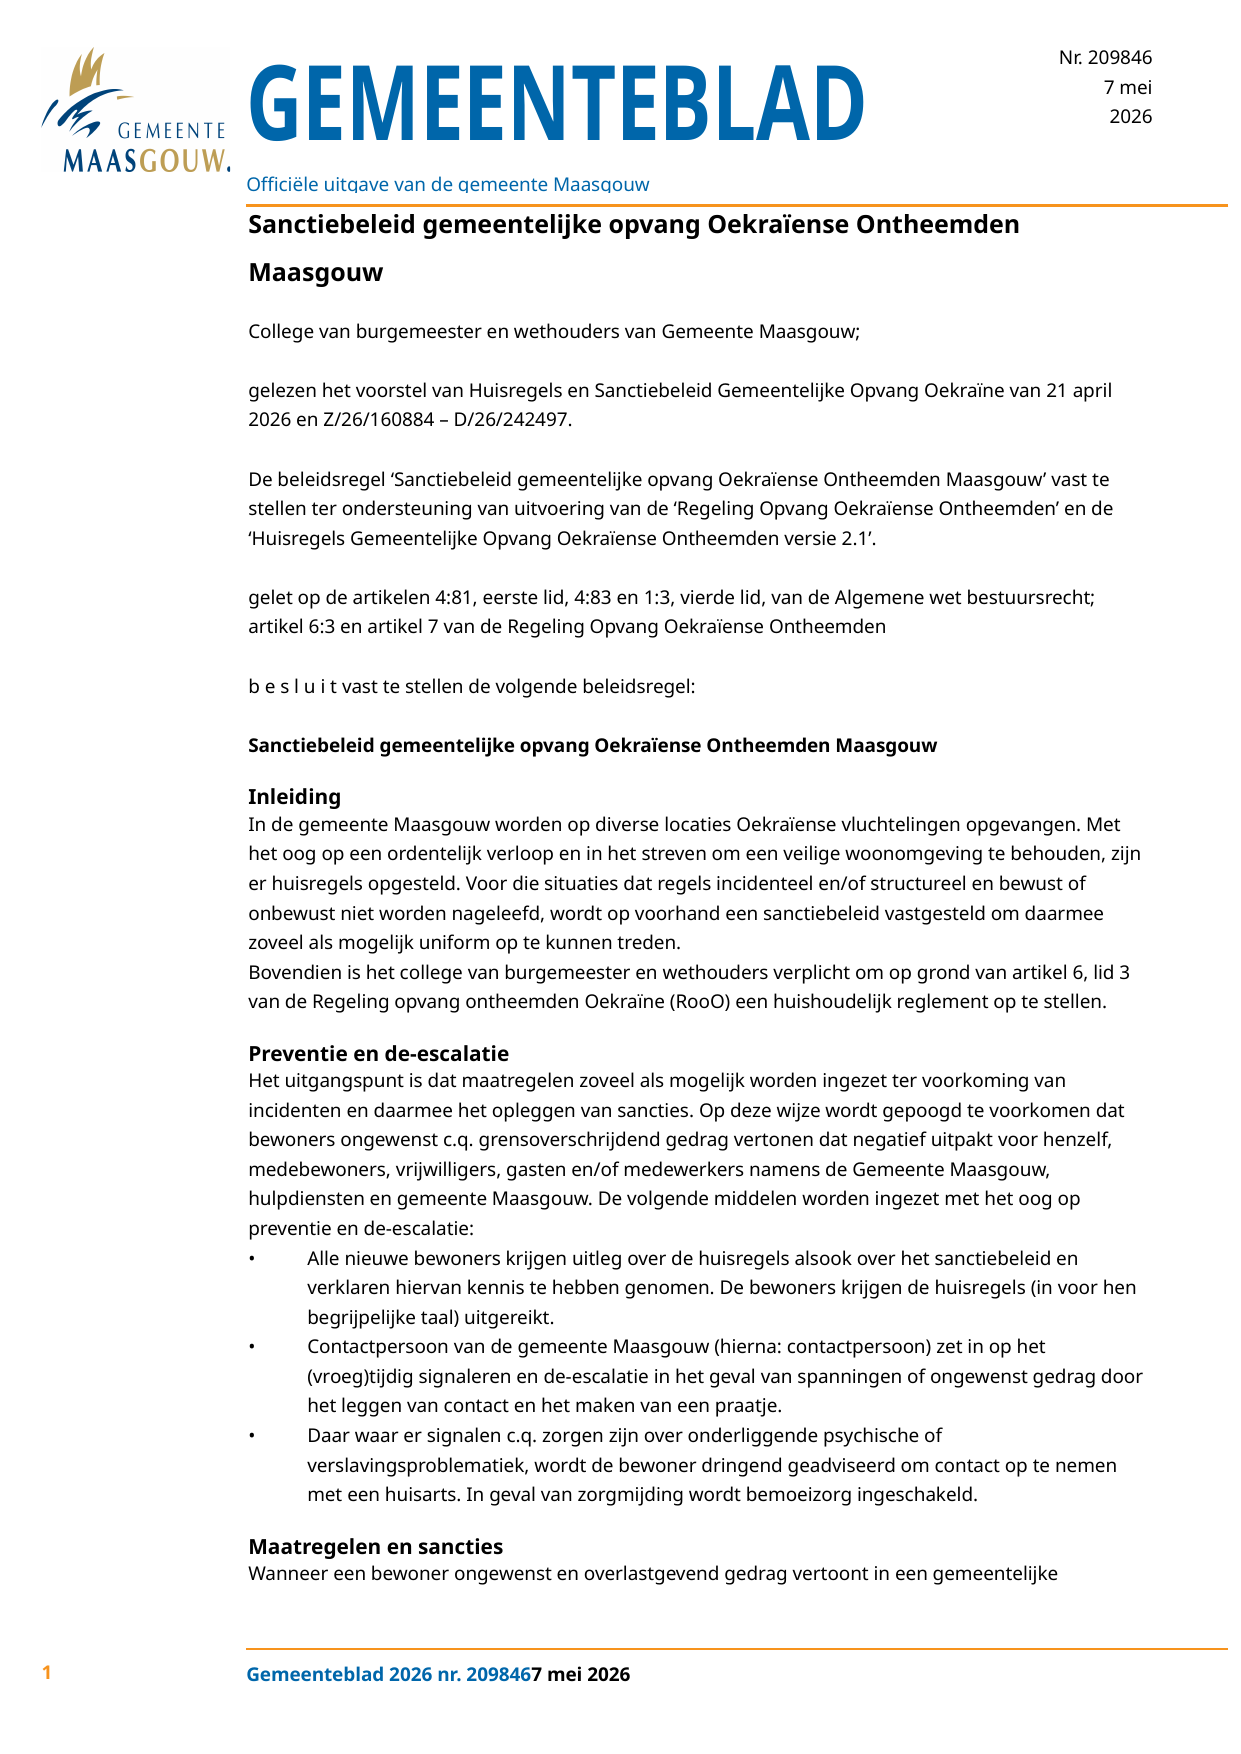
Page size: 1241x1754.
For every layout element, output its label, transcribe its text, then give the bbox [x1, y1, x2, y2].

text College van burgemeester en wethouders van Gemeente Maasgouw; [248, 318, 1152, 344]
list Alle nieuwe bewoners krijgen uitleg over de huisregels alsook over het sanctiebeleid en verklaren hiervan kennis te hebben genomen. De bewoners krijgen de huisregels (in voor hen begrijpelijke taal) uitgereikt. [248, 1245, 1152, 1330]
text Sanctiebeleid gemeentelijke opvang Oekraïense Ontheemden Maasgouw [248, 207, 1152, 288]
list Daar waar er signalen c.q. zorgen zijn over onderliggende psychische of verslavingsproblematiek, wordt de bewoner dringend geadviseerd om contact op te nemen met een huisarts. In geval van zorgmijding wordt bemoeizorg ingeschakeld. [248, 1422, 1152, 1507]
text b e s l u i t vast te stellen de volgende beleidsregel: [248, 673, 1152, 699]
text In de gemeente Maasgouw worden op diverse locaties Oekraïense vluchtelingen opgevangen. Met het oog op een ordentelijk verloop en in het streven om een veilige woonomgeving te behouden, zijn er huisregels opgesteld. Voor die situaties dat regels incidenteel en/of structureel en bewust of onbewust niet worden nageleefd, wordt op voorhand een sanctiebeleid vastgesteld om daarmee zoveel als mogelijk uniform op te kunnen treden. [248, 811, 1152, 955]
list Contactpersoon van de gemeente Maasgouw (hierna: contactpersoon) zet in op het (vroeg)tijdig signaleren en de-escalatie in het geval van spanningen of ongewenst gedrag door het leggen van contact en het maken van een praatje. [248, 1333, 1152, 1418]
text De beleidsregel ‘Sanctiebeleid gemeentelijke opvang Oekraïense Ontheemden Maasgouw’ vast te stellen ter ondersteuning van uitvoering van de ‘Regeling Opvang Oekraïense Ontheemden’ en de ‘Huisregels Gemeentelijke Opvang Oekraïense Ontheemden versie 2.1’. [248, 466, 1152, 551]
text gelezen het voorstel van Huisregels en Sanctiebeleid Gemeentelijke Opvang Oekraïne van 21 april 2026 en Z/26/160884 – D/26/242497. [248, 377, 1152, 432]
text Sanctiebeleid gemeentelijke opvang Oekraïense Ontheemden Maasgouw [248, 732, 1152, 758]
text gelet op de artikelen 4:81, eerste lid, 4:83 en 1:3, vierde lid, van de Algemene wet bestuursrecht; [248, 584, 1152, 610]
text artikel 6:3 en artikel 7 van de Regeling Opvang Oekraïense Ontheemden [248, 614, 1152, 639]
text Bovendien is het college van burgemeester en wethouders verplicht om op grond van artikel 6, lid 3 van de Regeling opvang ontheemden Oekraïne (RooO) een huishoudelijk reglement op te stellen. [248, 959, 1152, 1014]
text Inleiding [248, 782, 1152, 811]
text Het uitgangspunt is dat maatregelen zoveel als mogelijk worden ingezet ter voorkoming van incidenten en daarmee het opleggen van sancties. Op deze wijze wordt gepoogd te voorkomen dat bewoners ongewenst c.q. grensoverschrijdend gedrag vertonen dat negatief uitpakt voor henzelf, medebewoners, vrijwilligers, gasten en/of medewerkers namens de Gemeente Maasgouw, hulpdiensten en gemeente Maasgouw. De volgende middelen worden ingezet met het oog op preventie en de-escalatie: [248, 1067, 1152, 1241]
text Maatregelen en sancties [248, 1532, 1152, 1560]
text Wanneer een bewoner ongewenst en overlastgevend gedrag vertoont in een gemeentelijke [248, 1560, 1152, 1586]
picture [41, 47, 231, 172]
text Preventie en de-escalatie [248, 1039, 1152, 1067]
